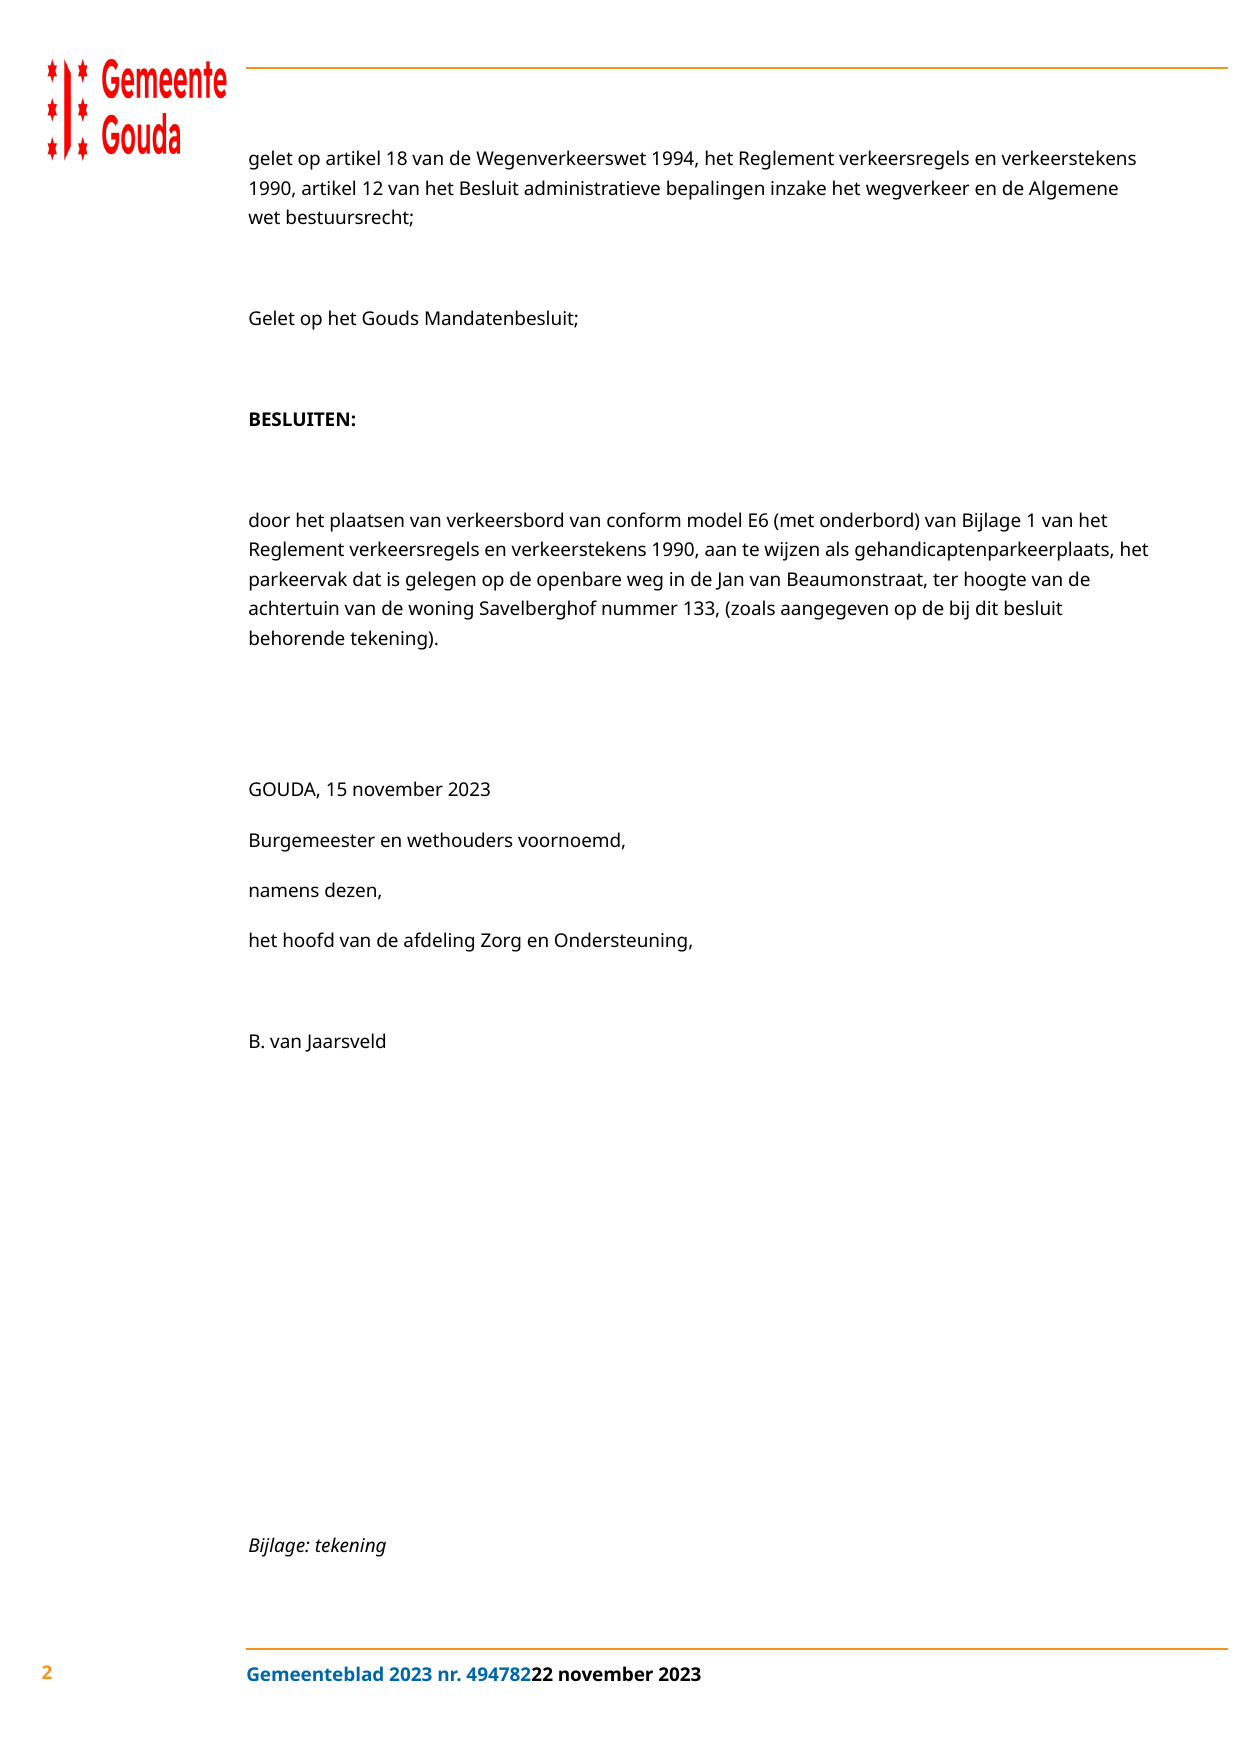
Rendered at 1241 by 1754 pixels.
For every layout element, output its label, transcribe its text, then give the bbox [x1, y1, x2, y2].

text Bijlage: tekening [248, 1533, 1152, 1558]
text B. van Jaarsveld [248, 1028, 1152, 1054]
text GOUDA, 15 november 2023 [248, 776, 1152, 802]
picture [41, 47, 231, 172]
text BESLUITEN: [248, 406, 1152, 432]
text Gelet op het Gouds Mandatenbesluit; [248, 305, 1152, 331]
text gelet op artikel 18 van de Wegenverkeerswet 1994, het Reglement verkeersregels en verkeerstekens 1990, artikel 12 van het Besluit administratieve bepalingen inzake het wegverkeer en de Algemene wet bestuursrecht; [248, 145, 1152, 230]
text het hoofd van de afdeling Zorg en Ondersteuning, [248, 928, 1152, 953]
text namens dezen, [248, 877, 1152, 903]
text Burgemeester en wethouders voornoemd, [248, 827, 1152, 853]
text door het plaatsen van verkeersbord van conform model E6 (met onderbord) van Bijlage 1 van het Reglement verkeersregels en verkeerstekens 1990, aan te wijzen als gehandicaptenparkeerplaats, het parkeervak dat is gelegen op de openbare weg in de Jan van Beaumonstraat, ter hoogte van de achtertuin van de woning Savelberghof nummer 133, (zoals aangegeven op de bij dit besluit behorende tekening). [248, 507, 1152, 651]
